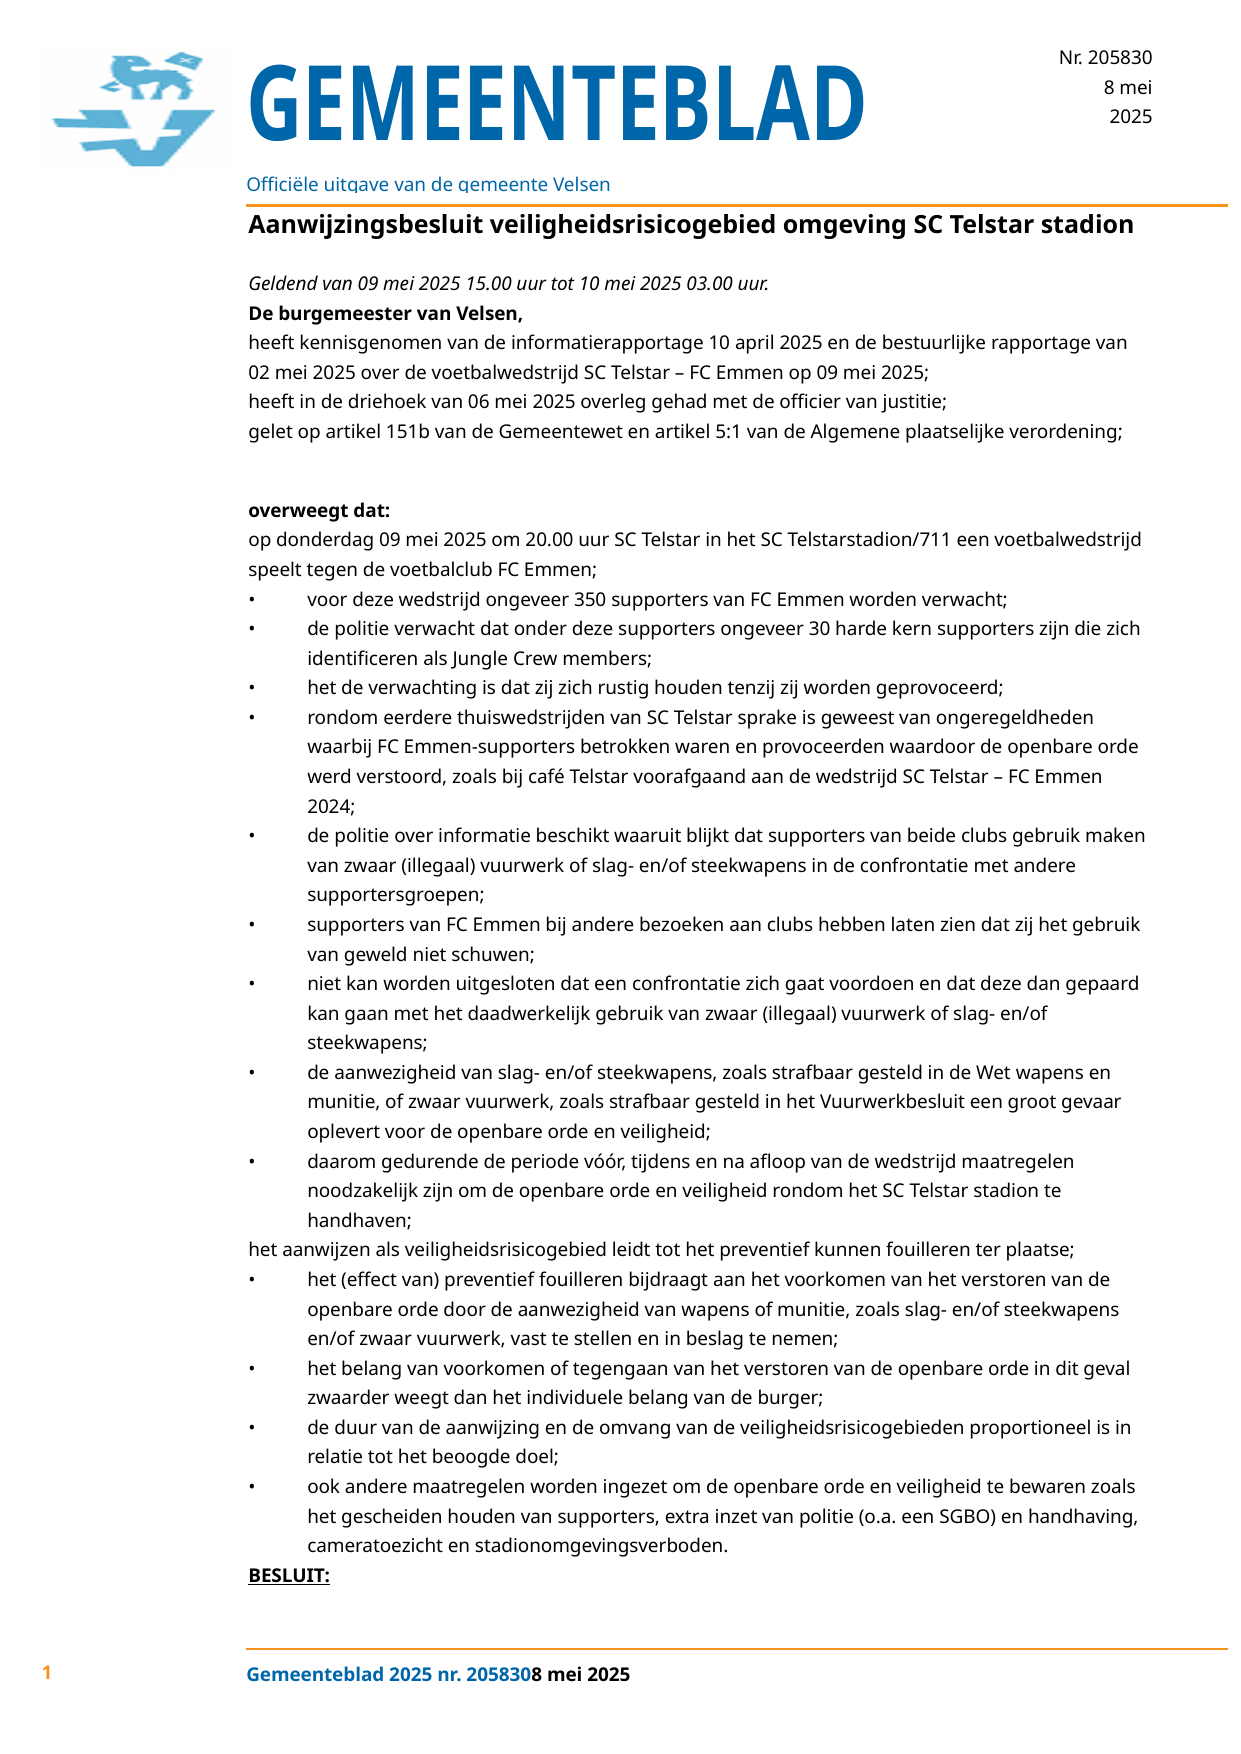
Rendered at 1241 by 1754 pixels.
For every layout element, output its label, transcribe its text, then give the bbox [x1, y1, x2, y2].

list het de verwachting is dat zij zich rustig houden tenzij zij worden geprovoceerd; [248, 674, 1152, 700]
list de politie over informatie beschikt waaruit blijkt dat supporters van beide clubs gebruik maken van zwaar (illegaal) vuurwerk of slag- en/of steekwapens in de confrontatie met andere supportersgroepen; [248, 822, 1152, 907]
text het aanwijzen als veiligheidsrisicogebied leidt tot het preventief kunnen fouilleren ter plaatse; [248, 1237, 1152, 1262]
text De burgemeester van Velsen, [248, 300, 1152, 326]
picture [41, 47, 231, 172]
list niet kan worden uitgesloten dat een confrontatie zich gaat voordoen en dat deze dan gepaard kan gaan met het daadwerkelijk gebruik van zwaar (illegaal) vuurwerk of slag- en/of steekwapens; [248, 970, 1152, 1055]
text op donderdag 09 mei 2025 om 20.00 uur SC Telstar in het SC Telstarstadion/711 een voetbalwedstrijd speelt tegen de voetbalclub FC Emmen; [248, 527, 1152, 582]
list voor deze wedstrijd ongeveer 350 supporters van FC Emmen worden verwacht; [248, 586, 1152, 612]
text BESLUIT: [248, 1562, 1152, 1588]
list de politie verwacht dat onder deze supporters ongeveer 30 harde kern supporters zijn die zich identificeren als Jungle Crew members; [248, 615, 1152, 671]
list daarom gedurende de periode vóór, tijdens en na afloop van de wedstrijd maatregelen noodzakelijk zijn om de openbare orde en veiligheid rondom het SC Telstar stadion te handhaven; [248, 1148, 1152, 1233]
list het belang van voorkomen of tegengaan van het verstoren van de openbare orde in dit geval zwaarder weegt dan het individuele belang van de burger; [248, 1355, 1152, 1410]
text heeft in de driehoek van 06 mei 2025 overleg gehad met de officier van justitie; [248, 389, 1152, 414]
list het (effect van) preventief fouilleren bijdraagt aan het voorkomen van het verstoren van de openbare orde door de aanwezigheid van wapens of munitie, zoals slag- en/of steekwapens en/of zwaar vuurwerk, vast te stellen en in beslag te nemen; [248, 1266, 1152, 1351]
list de aanwezigheid van slag- en/of steekwapens, zoals strafbaar gesteld in de Wet wapens en munitie, of zwaar vuurwerk, zoals strafbaar gesteld in het Vuurwerkbesluit een groot gevaar oplevert voor de openbare orde en veiligheid; [248, 1059, 1152, 1144]
text heeft kennisgenomen van de informatierapportage 10 april 2025 en de bestuurlijke rapportage van 02 mei 2025 over de voetbalwedstrijd SC Telstar – FC Emmen op 09 mei 2025; [248, 329, 1152, 385]
list rondom eerdere thuiswedstrijden van SC Telstar sprake is geweest van ongeregeldheden waarbij FC Emmen-supporters betrokken waren en provoceerden waardoor de openbare orde werd verstoord, zoals bij café Telstar voorafgaand aan de wedstrijd SC Telstar – FC Emmen 2024; [248, 704, 1152, 819]
list ook andere maatregelen worden ingezet om de openbare orde en veiligheid te bewaren zoals het gescheiden houden van supporters, extra inzet van politie (o.a. een SGBO) en handhaving, cameratoezicht en stadionomgevingsverboden. [248, 1473, 1152, 1558]
text gelet op artikel 151b van de Gemeentewet en artikel 5:1 van de Algemene plaatselijke verordening; [248, 418, 1152, 444]
text Aanwijzingsbesluit veiligheidsrisicogebied omgeving SC Telstar stadion [248, 207, 1152, 241]
list supporters van FC Emmen bij andere bezoeken aan clubs hebben laten zien dat zij het gebruik van geweld niet schuwen; [248, 911, 1152, 967]
text overweegt dat: [248, 497, 1152, 523]
text Geldend van 09 mei 2025 15.00 uur tot 10 mei 2025 03.00 uur. [248, 270, 1152, 296]
list de duur van de aanwijzing en de omvang van de veiligheidsrisicogebieden proportioneel is in relatie tot het beoogde doel; [248, 1414, 1152, 1469]
